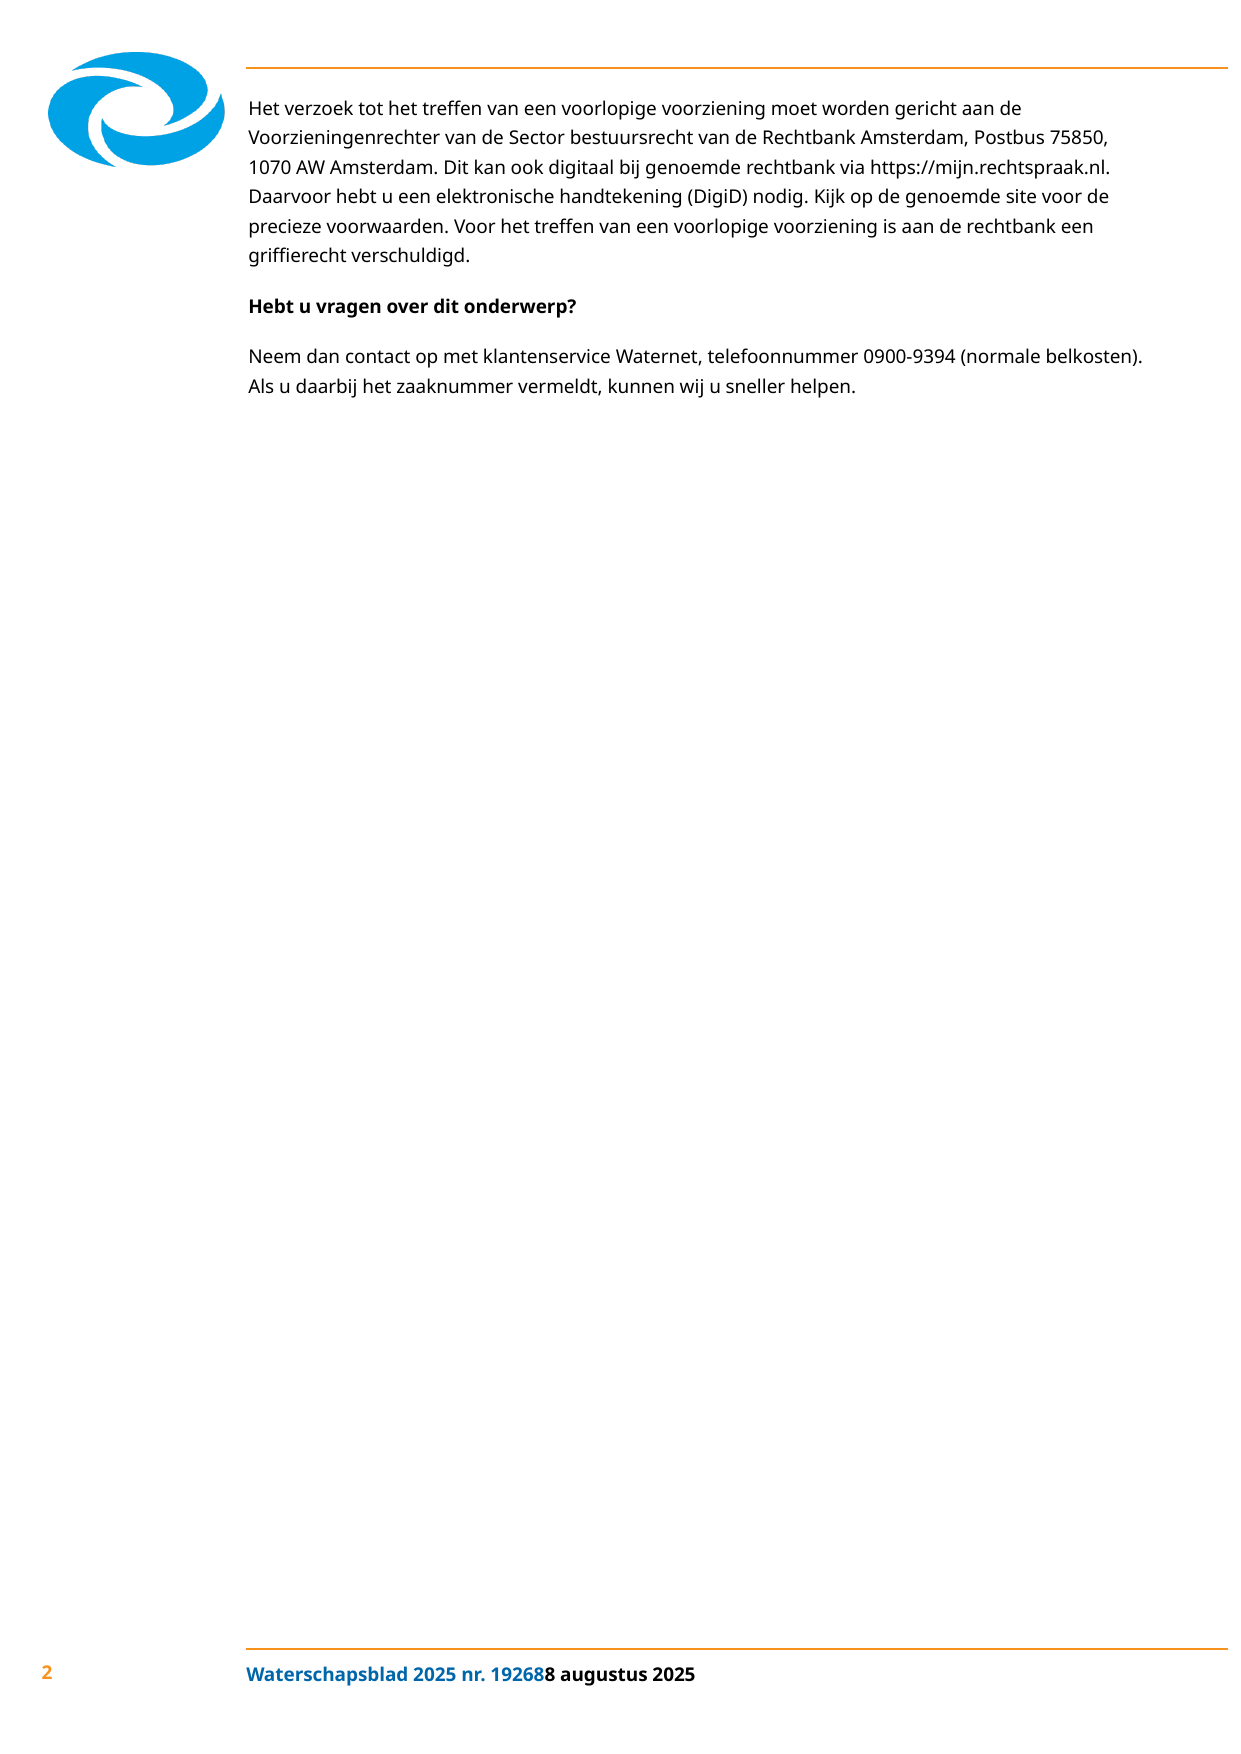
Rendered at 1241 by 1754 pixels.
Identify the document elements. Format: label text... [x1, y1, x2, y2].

text Hebt u vragen over dit onderwerp? [248, 293, 1152, 319]
text Neem dan contact op met klantenservice Waternet, telefoonnummer 0900-9394 (normale belkosten). Als u daarbij het zaaknummer vermeldt, kunnen wij u sneller helpen. [248, 343, 1152, 399]
picture [41, 47, 231, 172]
text Het verzoek tot het treffen van een voorlopige voorziening moet worden gericht aan de Voorzieningenrechter van de Sector bestuursrecht van de Rechtbank Amsterdam, Postbus 75850, 1070 AW Amsterdam. Dit kan ook digitaal bij genoemde rechtbank via https://mijn.rechtspraak.nl. Daarvoor hebt u een elektronische handtekening (DigiD) nodig. Kijk op de genoemde site voor de precieze voorwaarden. Voor het treffen van een voorlopige voorziening is aan de rechtbank een griffierecht verschuldigd. [248, 95, 1152, 268]
